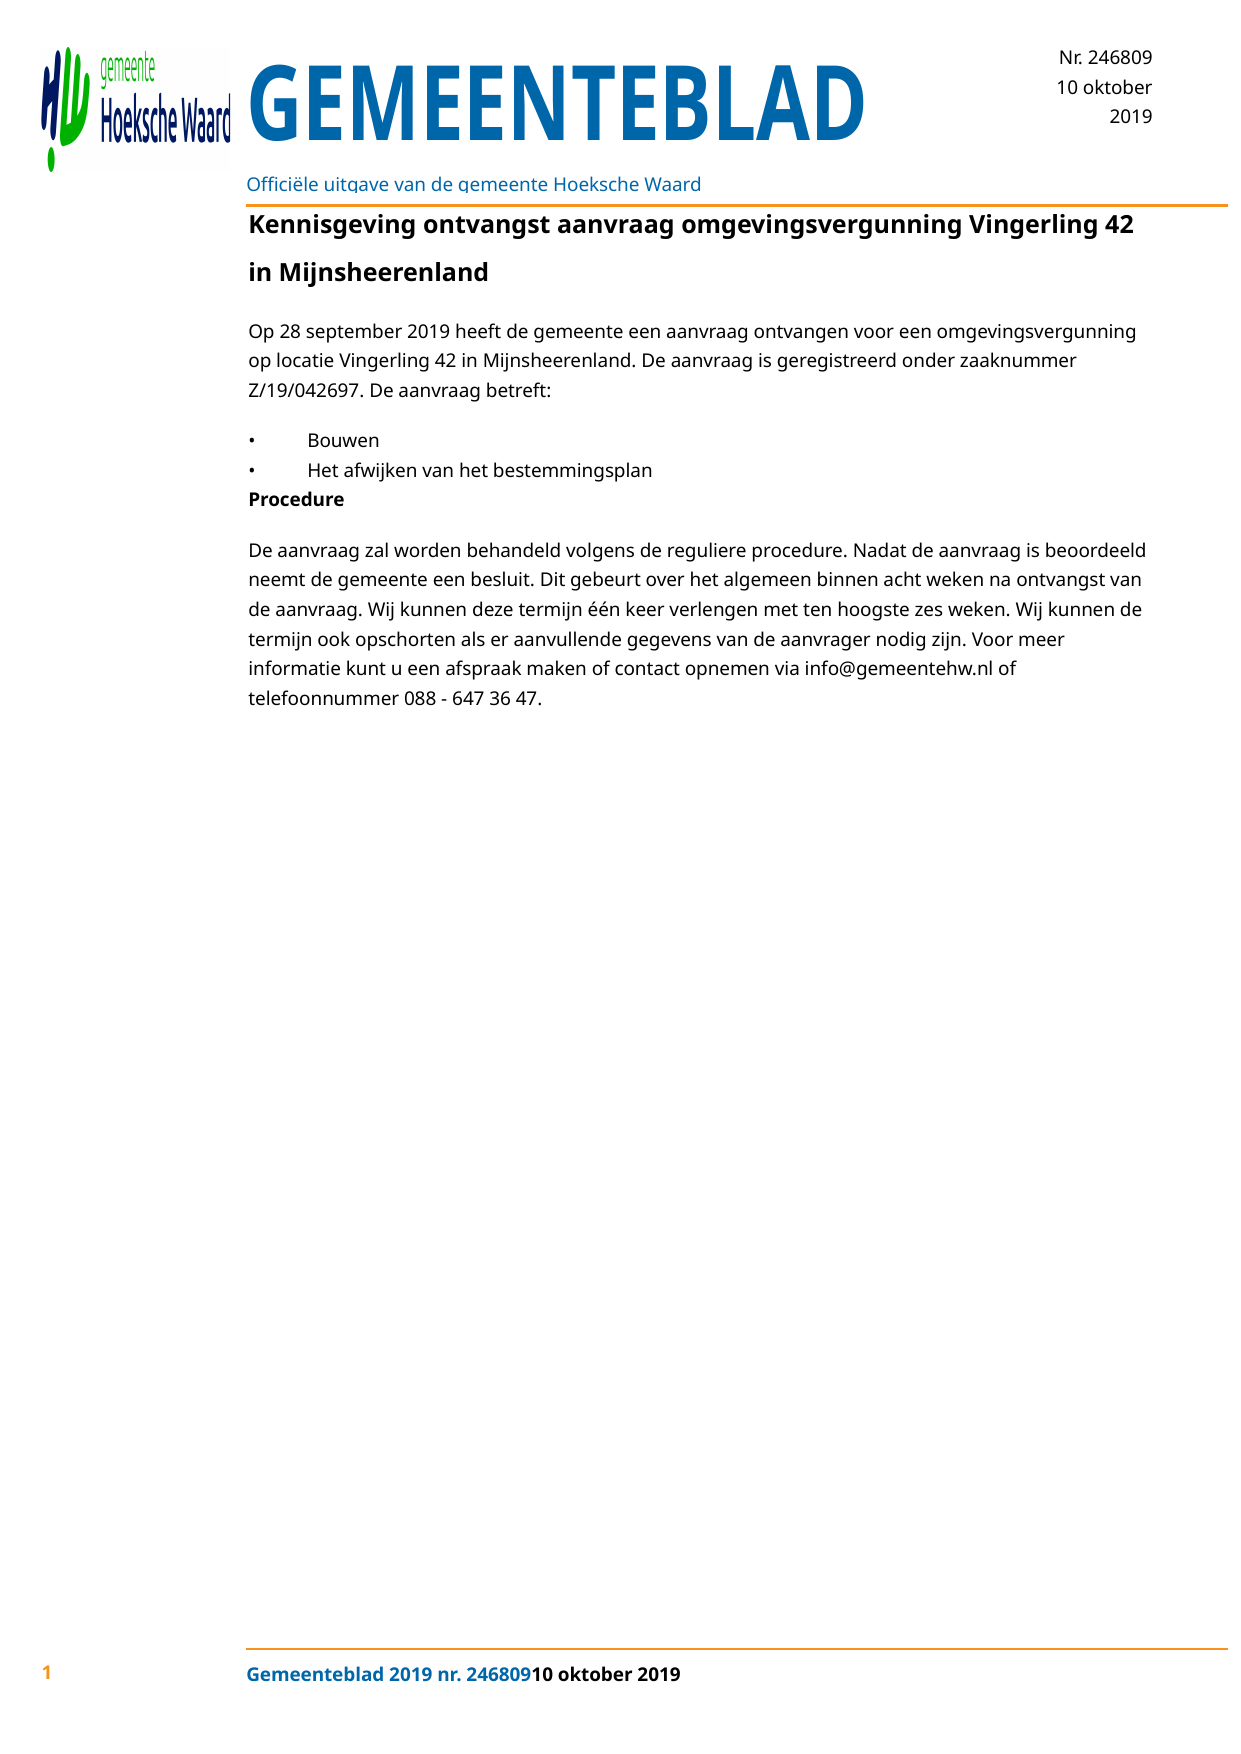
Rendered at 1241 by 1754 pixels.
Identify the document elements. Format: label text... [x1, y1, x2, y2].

list Bouwen [248, 427, 1152, 453]
text Procedure [248, 487, 1152, 512]
text Op 28 september 2019 heeft de gemeente een aanvraag ontvangen voor een omgevingsvergunning op locatie Vingerling 42 in Mijnsheerenland. De aanvraag is geregistreerd onder zaaknummer Z/19/042697. De aanvraag betreft: [248, 318, 1152, 403]
text De aanvraag zal worden behandeld volgens de reguliere procedure. Nadat de aanvraag is beoordeeld neemt de gemeente een besluit. Dit gebeurt over het algemeen binnen acht weken na ontvangst van de aanvraag. Wij kunnen deze termijn één keer verlengen met ten hoogste zes weken. Wij kunnen de termijn ook opschorten als er aanvullende gegevens van de aanvrager nodig zijn. Voor meer informatie kunt u een afspraak maken of contact opnemen via info@gemeentehw.nl of telefoonnummer 088 - 647 36 47. [248, 537, 1152, 711]
list Het afwijken van het bestemmingsplan [248, 457, 1152, 483]
text Kennisgeving ontvangst aanvraag omgevingsvergunning Vingerling 42 in Mijnsheerenland [248, 207, 1152, 288]
picture [41, 47, 231, 172]
